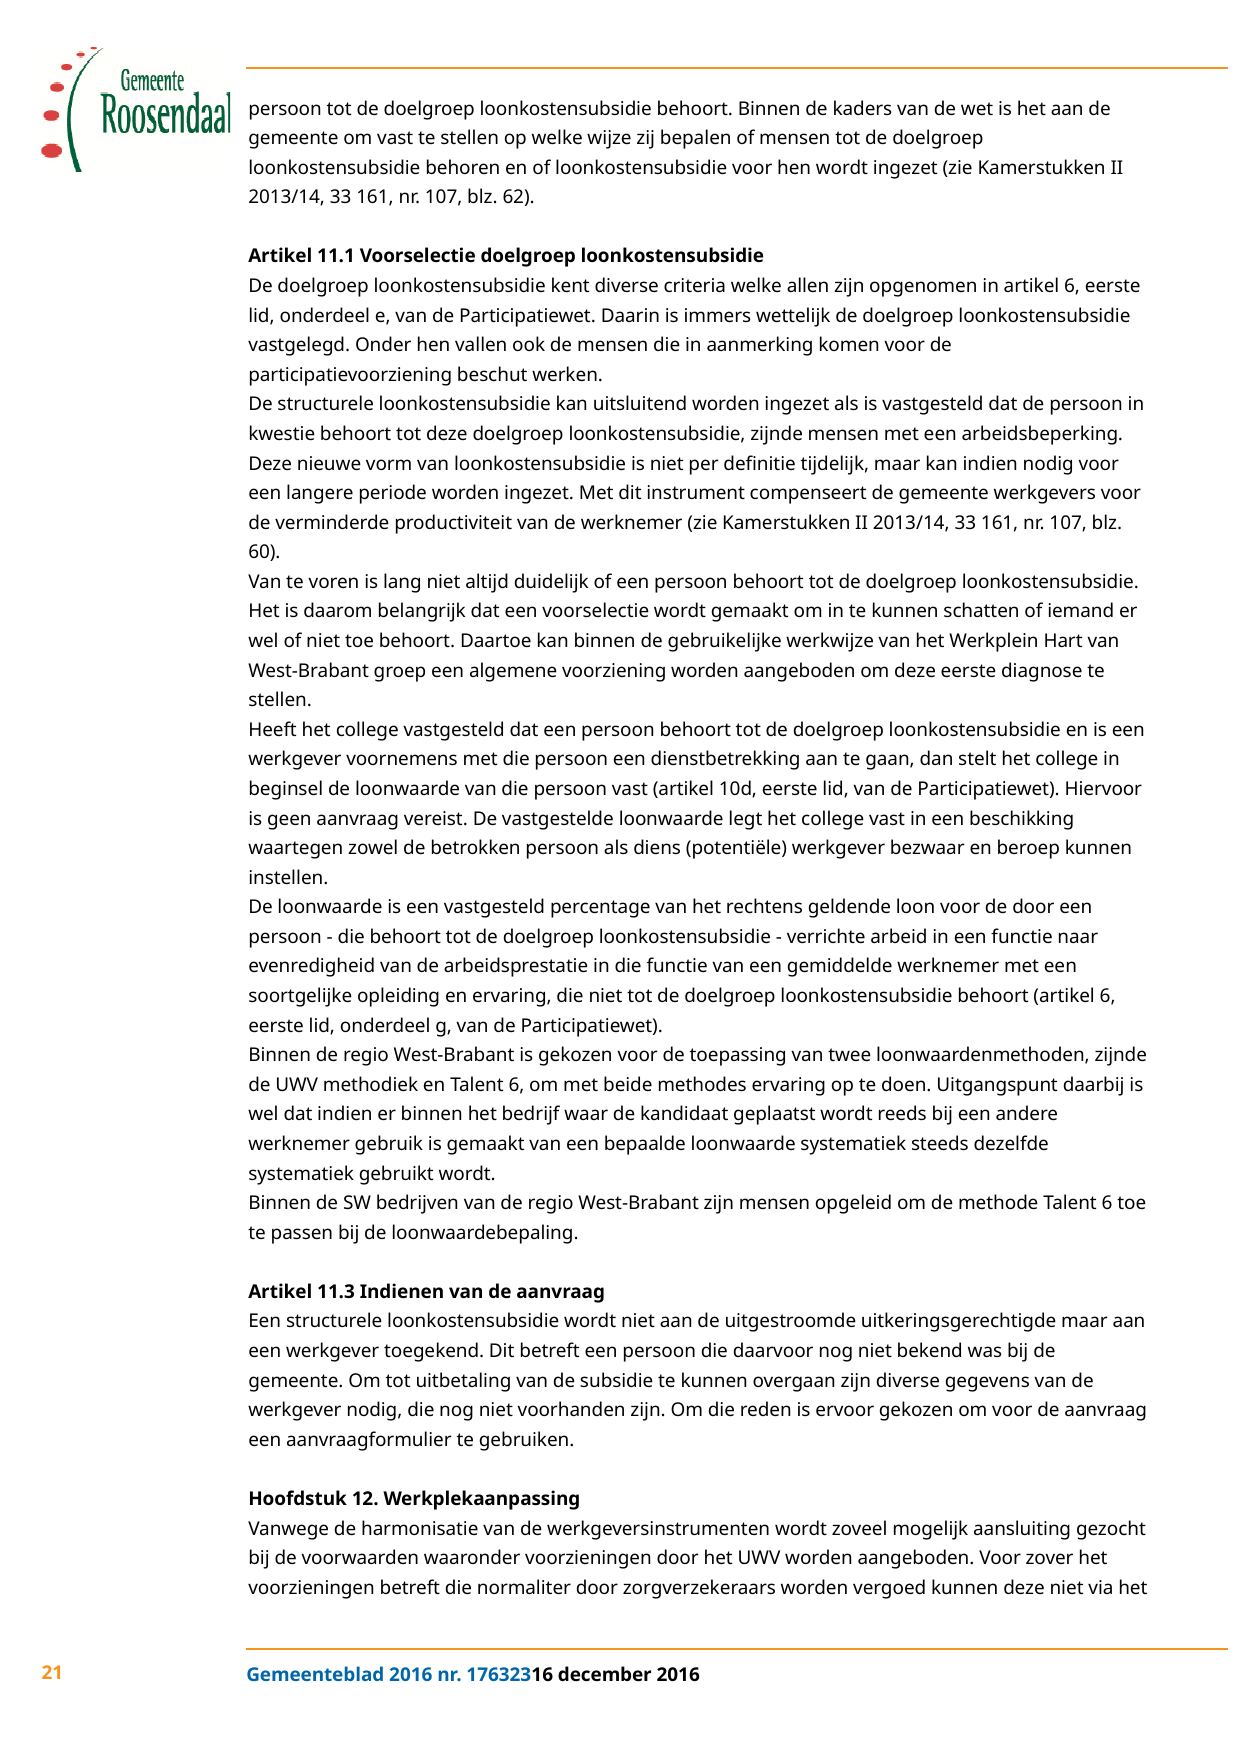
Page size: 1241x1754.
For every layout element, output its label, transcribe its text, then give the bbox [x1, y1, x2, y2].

text Van te voren is lang niet altijd duidelijk of een persoon behoort tot de doelgroep loonkostensubsidie. Het is daarom belangrijk dat een voorselectie wordt gemaakt om in te kunnen schatten of iemand er wel of niet toe behoort. Daartoe kan binnen de gebruikelijke werkwijze van het Werkplein Hart van West-Brabant groep een algemene voorziening worden aangeboden om deze eerste diagnose te stellen. [248, 568, 1152, 712]
text Heeft het college vastgesteld dat een persoon behoort tot de doelgroep loonkostensubsidie en is een werkgever voornemens met die persoon een dienstbetrekking aan te gaan, dan stelt het college in beginsel de loonwaarde van die persoon vast (artikel 10d, eerste lid, van de Participatiewet). Hiervoor is geen aanvraag vereist. De vastgestelde loonwaarde legt het college vast in een beschikking waartegen zowel de betrokken persoon als diens (potentiële) werkgever bezwaar en beroep kunnen instellen. [248, 716, 1152, 890]
text De structurele loonkostensubsidie kan uitsluitend worden ingezet als is vastgesteld dat de persoon in kwestie behoort tot deze doelgroep loonkostensubsidie, zijnde mensen met een arbeidsbeperking. Deze nieuwe vorm van loonkostensubsidie is niet per definitie tijdelijk, maar kan indien nodig voor een langere periode worden ingezet. Met dit instrument compenseert de gemeente werkgevers voor de verminderde productiviteit van de werknemer (zie Kamerstukken II 2013/14, 33 161, nr. 107, blz. 60). [248, 391, 1152, 564]
text Artikel 11.3 Indienen van de aanvraag [248, 1278, 1152, 1304]
picture [41, 47, 231, 172]
text Hoofdstuk 12. Werkplekaanpassing [248, 1485, 1152, 1511]
text Vanwege de harmonisatie van de werkgeversinstrumenten wordt zoveel mogelijk aansluiting gezocht bij de voorwaarden waaronder voorzieningen door het UWV worden aangeboden. Voor zover het voorzieningen betreft die normaliter door zorgverzekeraars worden vergoed kunnen deze niet via het [248, 1515, 1152, 1600]
text persoon tot de doelgroep loonkostensubsidie behoort. Binnen de kaders van de wet is het aan de gemeente om vast te stellen op welke wijze zij bepalen of mensen tot de doelgroep loonkostensubsidie behoren en of loonkostensubsidie voor hen wordt ingezet (zie Kamerstukken II 2013/14, 33 161, nr. 107, blz. 62). [248, 95, 1152, 209]
text Binnen de SW bedrijven van de regio West-Brabant zijn mensen opgeleid om de methode Talent 6 toe te passen bij de loonwaardebepaling. [248, 1189, 1152, 1245]
text De doelgroep loonkostensubsidie kent diverse criteria welke allen zijn opgenomen in artikel 6, eerste lid, onderdeel e, van de Participatiewet. Daarin is immers wettelijk de doelgroep loonkostensubsidie vastgelegd. Onder hen vallen ook de mensen die in aanmerking komen voor de participatievoorziening beschut werken. [248, 272, 1152, 387]
text Artikel 11.1 Voorselectie doelgroep loonkostensubsidie [248, 243, 1152, 268]
text Binnen de regio West-Brabant is gekozen voor de toepassing van twee loonwaardenmethoden, zijnde de UWV methodiek en Talent 6, om met beide methodes ervaring op te doen. Uitgangspunt daarbij is wel dat indien er binnen het bedrijf waar de kandidaat geplaatst wordt reeds bij een andere werknemer gebruik is gemaakt van een bepaalde loonwaarde systematiek steeds dezelfde systematiek gebruikt wordt. [248, 1041, 1152, 1186]
text Een structurele loonkostensubsidie wordt niet aan de uitgestroomde uitkeringsgerechtigde maar aan een werkgever toegekend. Dit betreft een persoon die daarvoor nog niet bekend was bij de gemeente. Om tot uitbetaling van de subsidie te kunnen overgaan zijn diverse gegevens van de werkgever nodig, die nog niet voorhanden zijn. Om die reden is ervoor gekozen om voor de aanvraag een aanvraagformulier te gebruiken. [248, 1308, 1152, 1452]
text De loonwaarde is een vastgesteld percentage van het rechtens geldende loon voor de door een persoon - die behoort tot de doelgroep loonkostensubsidie - verrichte arbeid in een functie naar evenredigheid van de arbeidsprestatie in die functie van een gemiddelde werknemer met een soortgelijke opleiding en ervaring, die niet tot de doelgroep loonkostensubsidie behoort (artikel 6, eerste lid, onderdeel g, van de Participatiewet). [248, 893, 1152, 1038]
